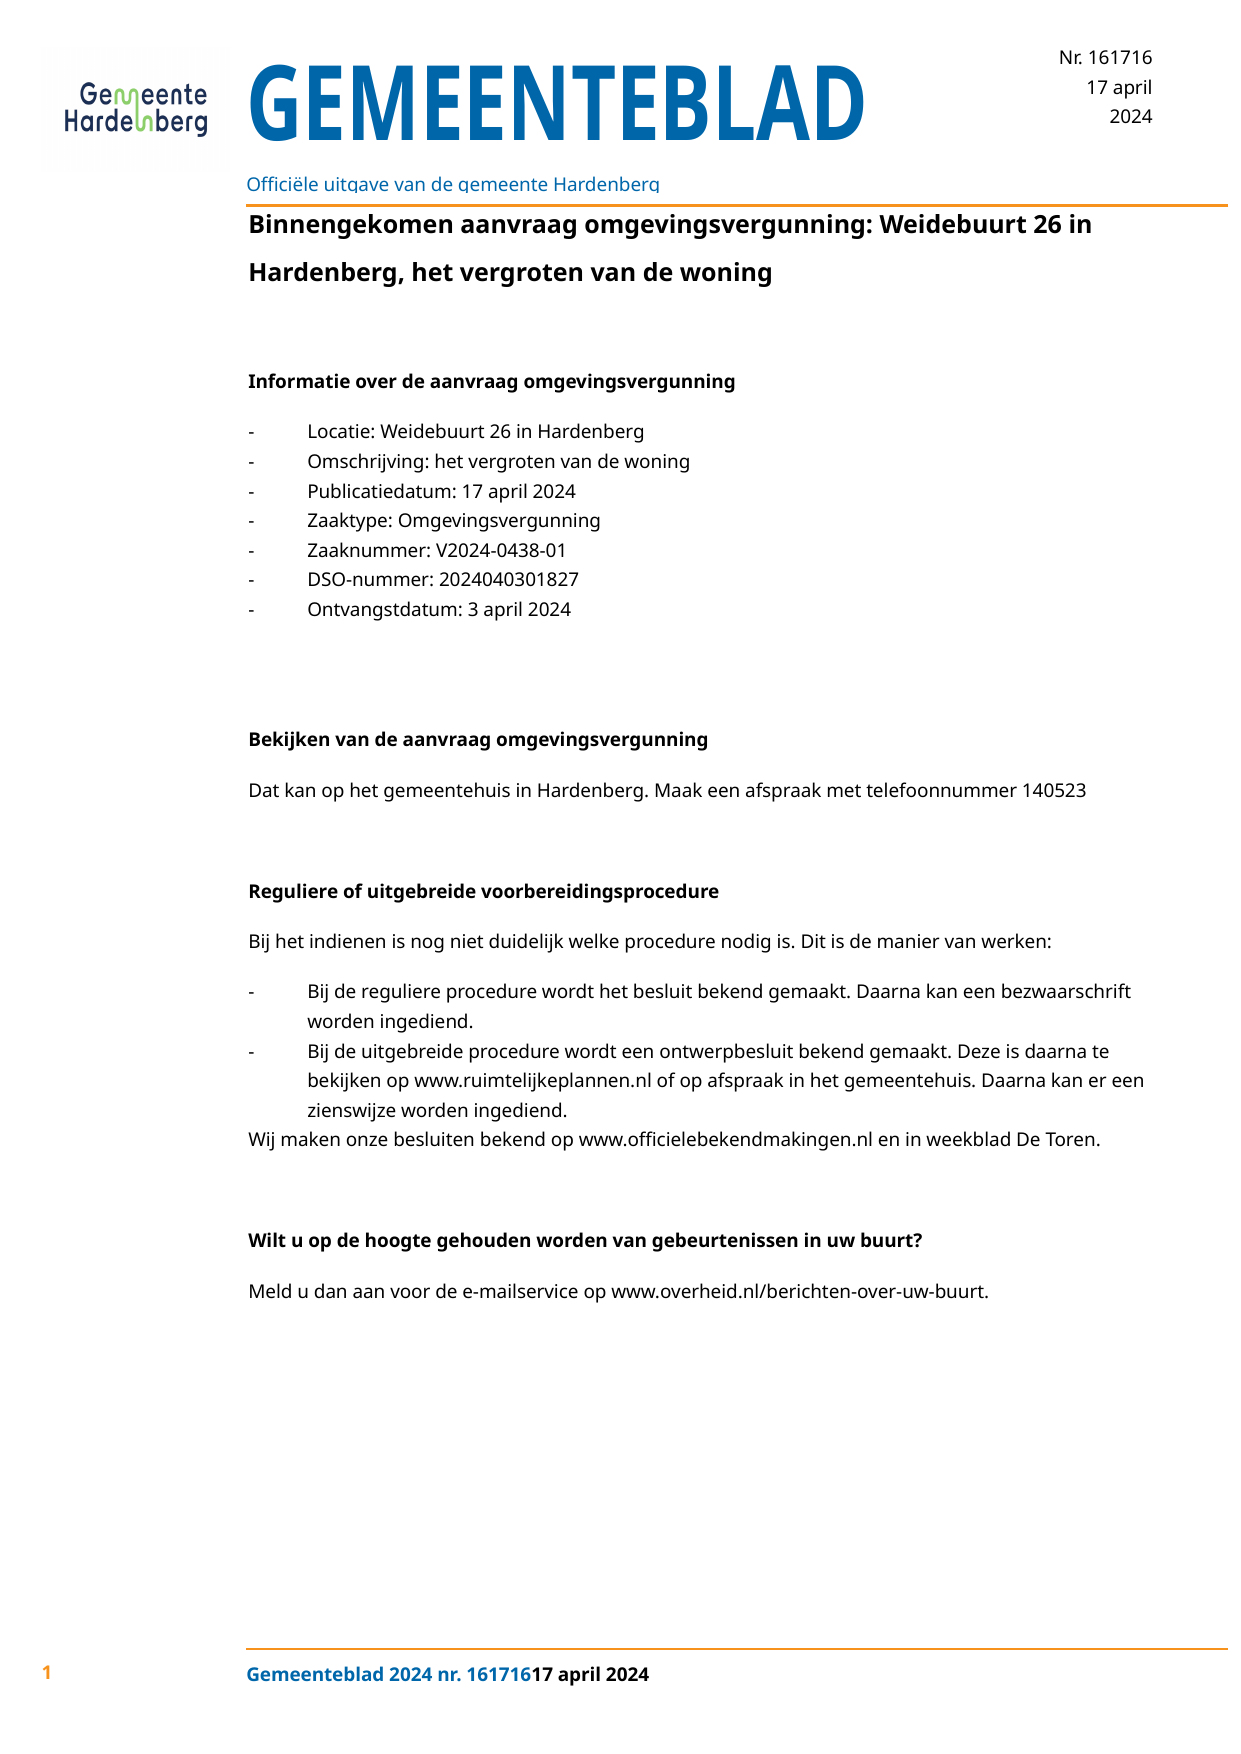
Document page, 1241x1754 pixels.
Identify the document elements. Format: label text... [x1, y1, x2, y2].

text Bekijken van de aanvraag omgevingsvergunning [248, 727, 1152, 752]
list Ontvangstdatum: 3 april 2024 [248, 596, 1152, 622]
list Zaaknummer: V2024-0438-01 [248, 537, 1152, 563]
list Bij de uitgebreide procedure wordt een ontwerpbesluit bekend gemaakt. Deze is daarna te bekijken op www.ruimtelijkeplannen.nl of op afspraak in het gemeentehuis. Daarna kan er een zienswijze worden ingediend. [248, 1038, 1152, 1123]
picture [41, 47, 231, 172]
text Meld u dan aan voor de e-mailservice op www.overheid.nl/berichten-over-uw-buurt. [248, 1278, 1152, 1304]
text Informatie over de aanvraag omgevingsvergunning [248, 368, 1152, 394]
text Dat kan op het gemeentehuis in Hardenberg. Maak een afspraak met telefoonnummer 140523 [248, 777, 1152, 803]
list Bij de reguliere procedure wordt het besluit bekend gemaakt. Daarna kan een bezwaarschrift worden ingediend. [248, 979, 1152, 1034]
text Wilt u op de hoogte gehouden worden van gebeurtenissen in uw buurt? [248, 1227, 1152, 1253]
list Locatie: Weidebuurt 26 in Hardenberg [248, 419, 1152, 444]
list Publicatiedatum: 17 april 2024 [248, 478, 1152, 504]
text Reguliere of uitgebreide voorbereidingsprocedure [248, 878, 1152, 904]
text Bij het indienen is nog niet duidelijk welke procedure nodig is. Dit is de manier van werken: [248, 928, 1152, 954]
list Zaaktype: Omgevingsvergunning [248, 507, 1152, 533]
text Binnengekomen aanvraag omgevingsvergunning: Weidebuurt 26 in Hardenberg, het vergroten van de woning [248, 207, 1152, 288]
text Wij maken onze besluiten bekend op www.officielebekendmakingen.nl en in weekblad De Toren. [248, 1127, 1152, 1152]
list Omschrijving: het vergroten van de woning [248, 448, 1152, 474]
list DSO-nummer: 2024040301827 [248, 567, 1152, 592]
